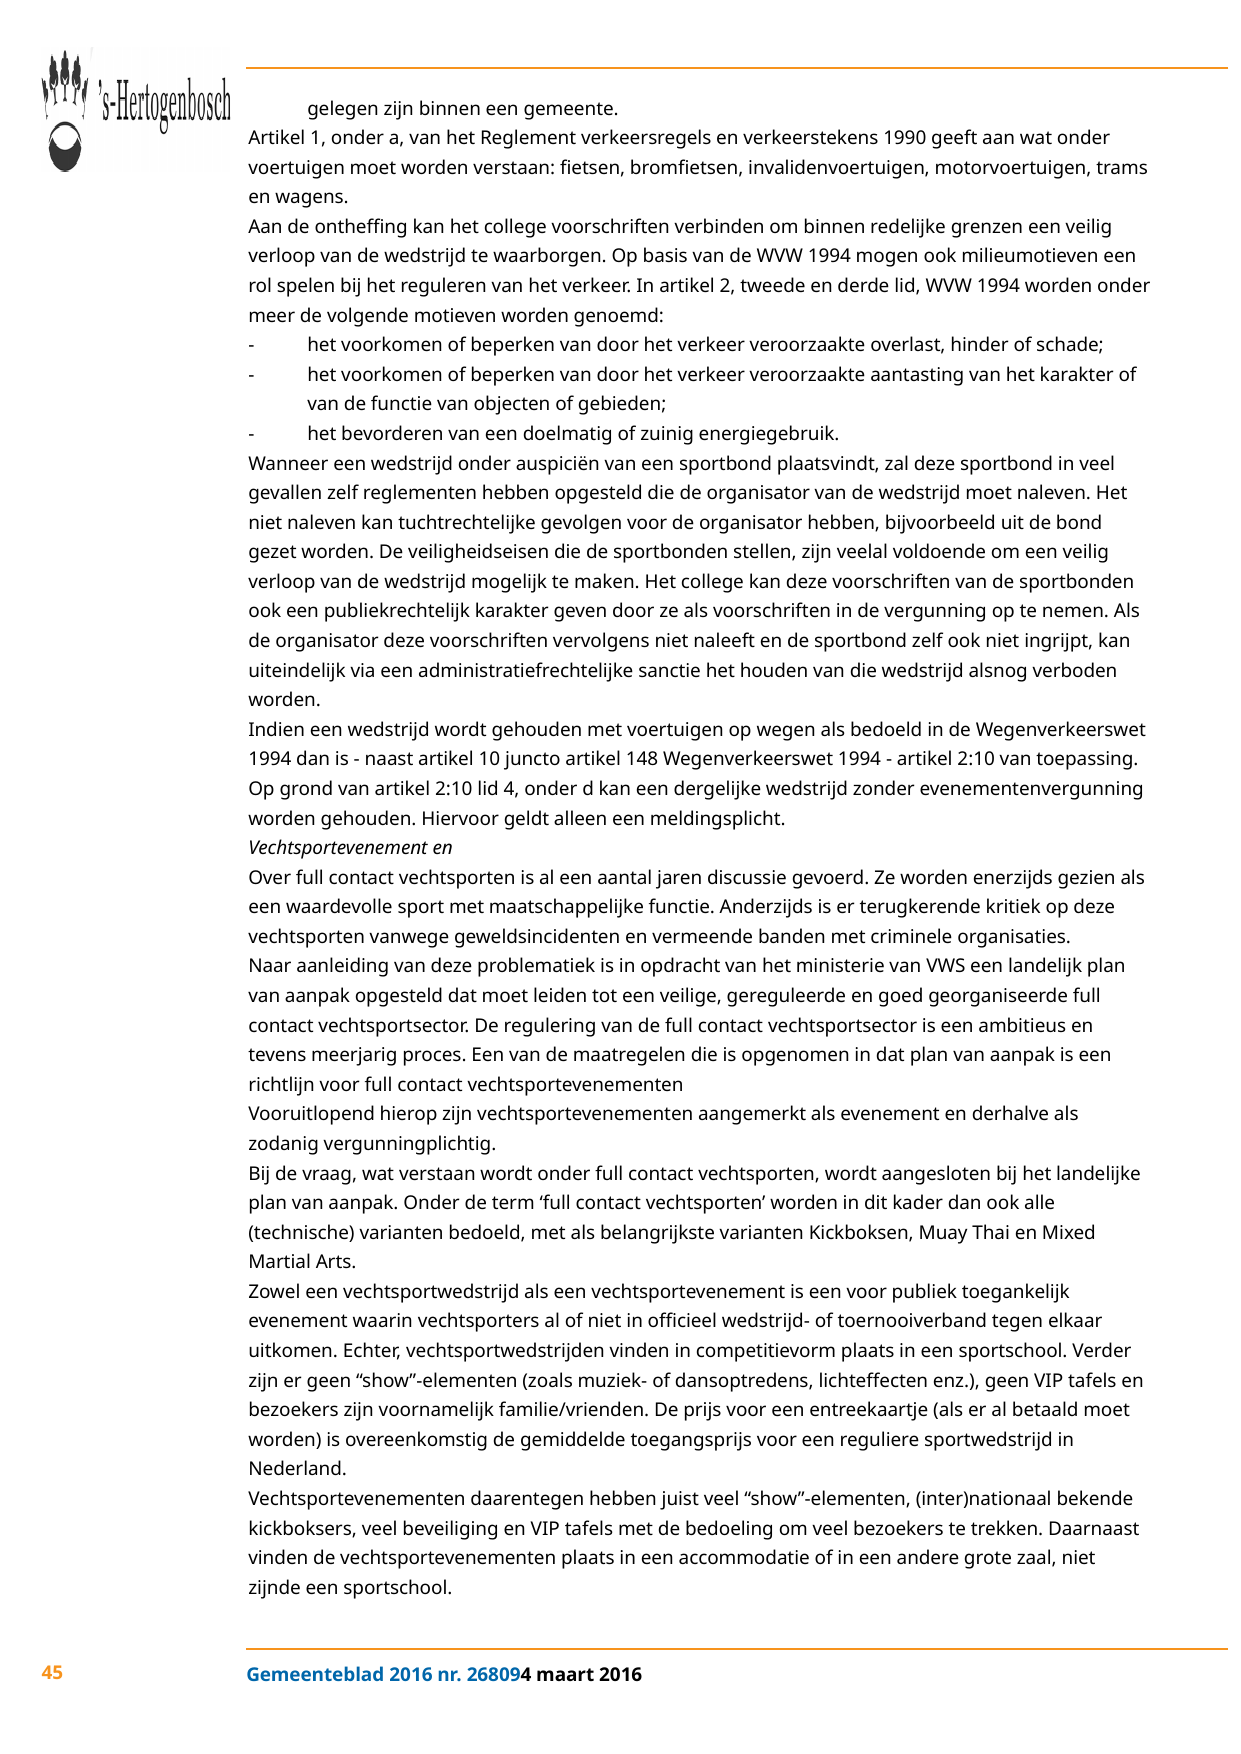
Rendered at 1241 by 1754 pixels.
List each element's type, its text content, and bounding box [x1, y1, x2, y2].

text Vechtsportevenement en [248, 834, 1152, 860]
picture [41, 47, 231, 172]
text Indien een wedstrijd wordt gehouden met voertuigen op wegen als bedoeld in de Wegenverkeerswet 1994 dan is - naast artikel 10 juncto artikel 148 Wegenverkeerswet 1994 - artikel 2:10 van toepassing. Op grond van artikel 2:10 lid 4, onder d kan een dergelijke wedstrijd zonder evenementenvergunning worden gehouden. Hiervoor geldt alleen een meldingsplicht. [248, 716, 1152, 831]
text Vooruitlopend hierop zijn vechtsportevenementen aangemerkt als evenement en derhalve als zodanig vergunningplichtig. [248, 1101, 1152, 1156]
list het voorkomen of beperken van door het verkeer veroorzaakte overlast, hinder of schade; [248, 331, 1152, 357]
text Artikel 1, onder a, van het Reglement verkeersregels en verkeerstekens 1990 geeft aan wat onder voertuigen moet worden verstaan: fietsen, bromfietsen, invalidenvoertuigen, motorvoertuigen, trams en wagens. [248, 124, 1152, 209]
text Wanneer een wedstrijd onder auspiciën van een sportbond plaatsvindt, zal deze sportbond in veel gevallen zelf reglementen hebben opgesteld die de organisator van de wedstrijd moet naleven. Het niet naleven kan tuchtrechtelijke gevolgen voor de organisator hebben, bijvoorbeeld uit de bond gezet worden. De veiligheidseisen die de sportbonden stellen, zijn veelal voldoende om een veilig verloop van de wedstrijd mogelijk te maken. Het college kan deze voorschriften van de sportbonden ook een publiekrechtelijk karakter geven door ze als voorschriften in de vergunning op te nemen. Als de organisator deze voorschriften vervolgens niet naleeft en de sportbond zelf ook niet ingrijpt, kan uiteindelijk via een administratiefrechtelijke sanctie het houden van die wedstrijd alsnog verboden worden. [248, 450, 1152, 712]
text Zowel een vechtsportwedstrijd als een vechtsportevenement is een voor publiek toegankelijk evenement waarin vechtsporters al of niet in officieel wedstrijd- of toernooiverband tegen elkaar uitkomen. Echter, vechtsportwedstrijden vinden in competitievorm plaats in een sportschool. Verder zijn er geen “show”-elementen (zoals muziek- of dansoptredens, lichteffecten enz.), geen VIP tafels en bezoekers zijn voornamelijk familie/vrienden. De prijs voor een entreekaartje (als er al betaald moet worden) is overeenkomstig de gemiddelde toegangsprijs voor een reguliere sportwedstrijd in Nederland. [248, 1278, 1152, 1481]
text Naar aanleiding van deze problematiek is in opdracht van het ministerie van VWS een landelijk plan van aanpak opgesteld dat moet leiden tot een veilige, gereguleerde en goed georganiseerde full contact vechtsportsector. De regulering van de full contact vechtsportsector is een ambitieus en tevens meerjarig proces. Een van de maatregelen die is opgenomen in dat plan van aanpak is een richtlijn voor full contact vechtsportevenementen [248, 953, 1152, 1097]
list het bevorderen van een doelmatig of zuinig energiegebruik. [248, 420, 1152, 446]
list het voorkomen of beperken van door het verkeer veroorzaakte aantasting van het karakter of van de functie van objecten of gebieden; [248, 361, 1152, 416]
text Bij de vraag, wat verstaan wordt onder full contact vechtsporten, wordt aangesloten bij het landelijke plan van aanpak. Onder de term ‘full contact vechtsporten’ worden in dit kader dan ook alle (technische) varianten bedoeld, met als belangrijkste varianten Kickboksen, Muay Thai en Mixed Martial Arts. [248, 1160, 1152, 1274]
text Aan de ontheffing kan het college voorschriften verbinden om binnen redelijke grenzen een veilig verloop van de wedstrijd te waarborgen. Op basis van de WVW 1994 mogen ook milieumotieven een rol spelen bij het reguleren van het verkeer. In artikel 2, tweede en derde lid, WVW 1994 worden onder meer de volgende motieven worden genoemd: [248, 213, 1152, 328]
list gelegen zijn binnen een gemeente. [248, 95, 1152, 121]
text Over full contact vechtsporten is al een aantal jaren discussie gevoerd. Ze worden enerzijds gezien als een waardevolle sport met maatschappelijke functie. Anderzijds is er terugkerende kritiek op deze vechtsporten vanwege geweldsincidenten en vermeende banden met criminele organisaties. [248, 864, 1152, 949]
text Vechtsportevenementen daarentegen hebben juist veel “show”-elementen, (inter)nationaal bekende kickboksers, veel beveiliging en VIP tafels met de bedoeling om veel bezoekers te trekken. Daarnaast vinden de vechtsportevenementen plaats in een accommodatie of in een andere grote zaal, niet zijnde een sportschool. [248, 1485, 1152, 1600]
